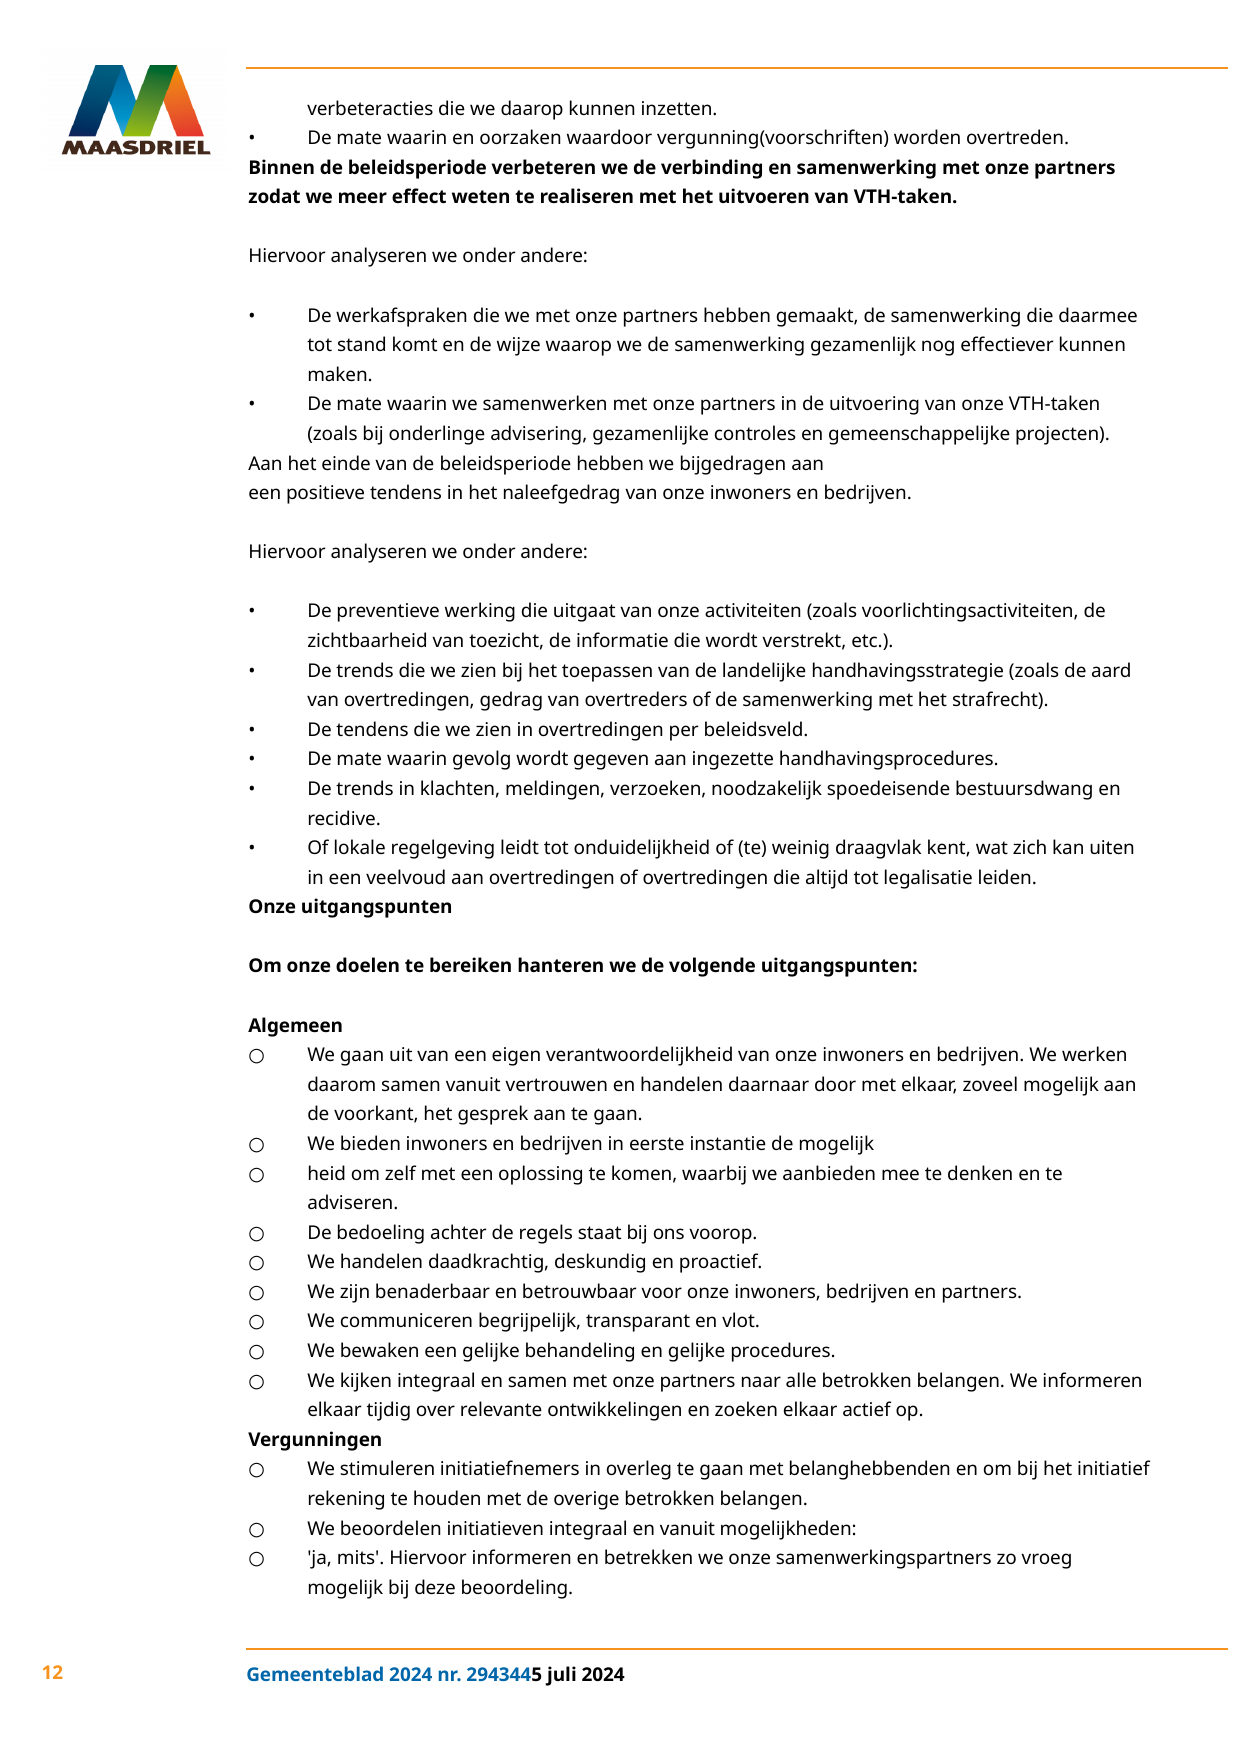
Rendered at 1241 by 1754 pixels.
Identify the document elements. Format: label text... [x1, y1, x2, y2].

list Of lokale regelgeving leidt tot onduidelijkheid of (te) weinig draagvlak kent, wat zich kan uiten in een veelvoud aan overtredingen of overtredingen die altijd tot legalisatie leiden. [248, 834, 1152, 890]
text Onze uitgangspunten [248, 893, 1152, 919]
list De werkafspraken die we met onze partners hebben gemaakt, de samenwerking die daarmee tot stand komt en de wijze waarop we de samenwerking gezamenlijk nog effectiever kunnen maken. [248, 302, 1152, 387]
list We bewaken een gelijke behandeling en gelijke procedures. [248, 1337, 1152, 1363]
list verbeteracties die we daarop kunnen inzetten. [248, 95, 1152, 121]
list De mate waarin we samenwerken met onze partners in de uitvoering van onze VTH-taken (zoals bij onderlinge advisering, gezamenlijke controles en gemeenschappelijke projecten). [248, 391, 1152, 446]
list We communiceren begrijpelijk, transparant en vlot. [248, 1308, 1152, 1333]
list heid om zelf met een oplossing te komen, waarbij we aanbieden mee te denken en te adviseren. [248, 1160, 1152, 1215]
list We stimuleren initiatiefnemers in overleg te gaan met belanghebbenden en om bij het initiatief rekening te houden met de overige betrokken belangen. [248, 1456, 1152, 1511]
text Vergunningen [248, 1426, 1152, 1452]
text Algemeen [248, 1012, 1152, 1038]
list De bedoeling achter de regels staat bij ons voorop. [248, 1219, 1152, 1245]
list We gaan uit van een eigen verantwoordelijkheid van onze inwoners en bedrijven. We werken daarom samen vanuit vertrouwen en handelen daarnaar door met elkaar, zoveel mogelijk aan de voorkant, het gesprek aan te gaan. [248, 1041, 1152, 1126]
list We zijn benaderbaar en betrouwbaar voor onze inwoners, bedrijven en partners. [248, 1278, 1152, 1304]
list 'ja, mits'. Hiervoor informeren en betrekken we onze samenwerkingspartners zo vroeg mogelijk bij deze beoordeling. [248, 1544, 1152, 1600]
list We kijken integraal en samen met onze partners naar alle betrokken belangen. We informeren elkaar tijdig over relevante ontwikkelingen en zoeken elkaar actief op. [248, 1367, 1152, 1422]
text Om onze doelen te bereiken hanteren we de volgende uitgangspunten: [248, 953, 1152, 978]
list De tendens die we zien in overtredingen per beleidsveld. [248, 716, 1152, 742]
list De mate waarin en oorzaken waardoor vergunning(voorschriften) worden overtreden. [248, 124, 1152, 150]
list De trends in klachten, meldingen, verzoeken, noodzakelijk spoedeisende bestuursdwang en recidive. [248, 775, 1152, 831]
list We bieden inwoners en bedrijven in eerste instantie de mogelijk­ [248, 1130, 1152, 1156]
list De trends die we zien bij het toepassen van de landelijke handhavingsstrategie (zoals de aard van overtredingen, gedrag van overtreders of de samenwerking met het strafrecht). [248, 657, 1152, 712]
text Hiervoor analyseren we onder andere: [248, 538, 1152, 564]
picture [41, 47, 231, 172]
list We beoordelen initiatieven integraal en vanuit mogelijkheden: [248, 1515, 1152, 1541]
text Aan het einde van de beleidsperiode hebben we bijgedragen aan een positieve tendens in het naleefgedrag van onze inwoners en bedrijven. [248, 450, 1152, 505]
text Hiervoor analyseren we onder andere: [248, 243, 1152, 268]
list We handelen daadkrachtig, deskundig en proactief. [248, 1248, 1152, 1274]
list De preventieve werking die uitgaat van onze activiteiten (zoals voorlichtingsactiviteiten, de zichtbaarheid van toezicht, de informatie die wordt verstrekt, etc.). [248, 598, 1152, 653]
text Binnen de beleidsperiode verbeteren we de verbinding en samenwerking met onze partners zodat we meer effect weten te realiseren met het uitvoeren van VTH-taken. [248, 154, 1152, 209]
list De mate waarin gevolg wordt gegeven aan ingezette handhavingsprocedures. [248, 746, 1152, 771]
